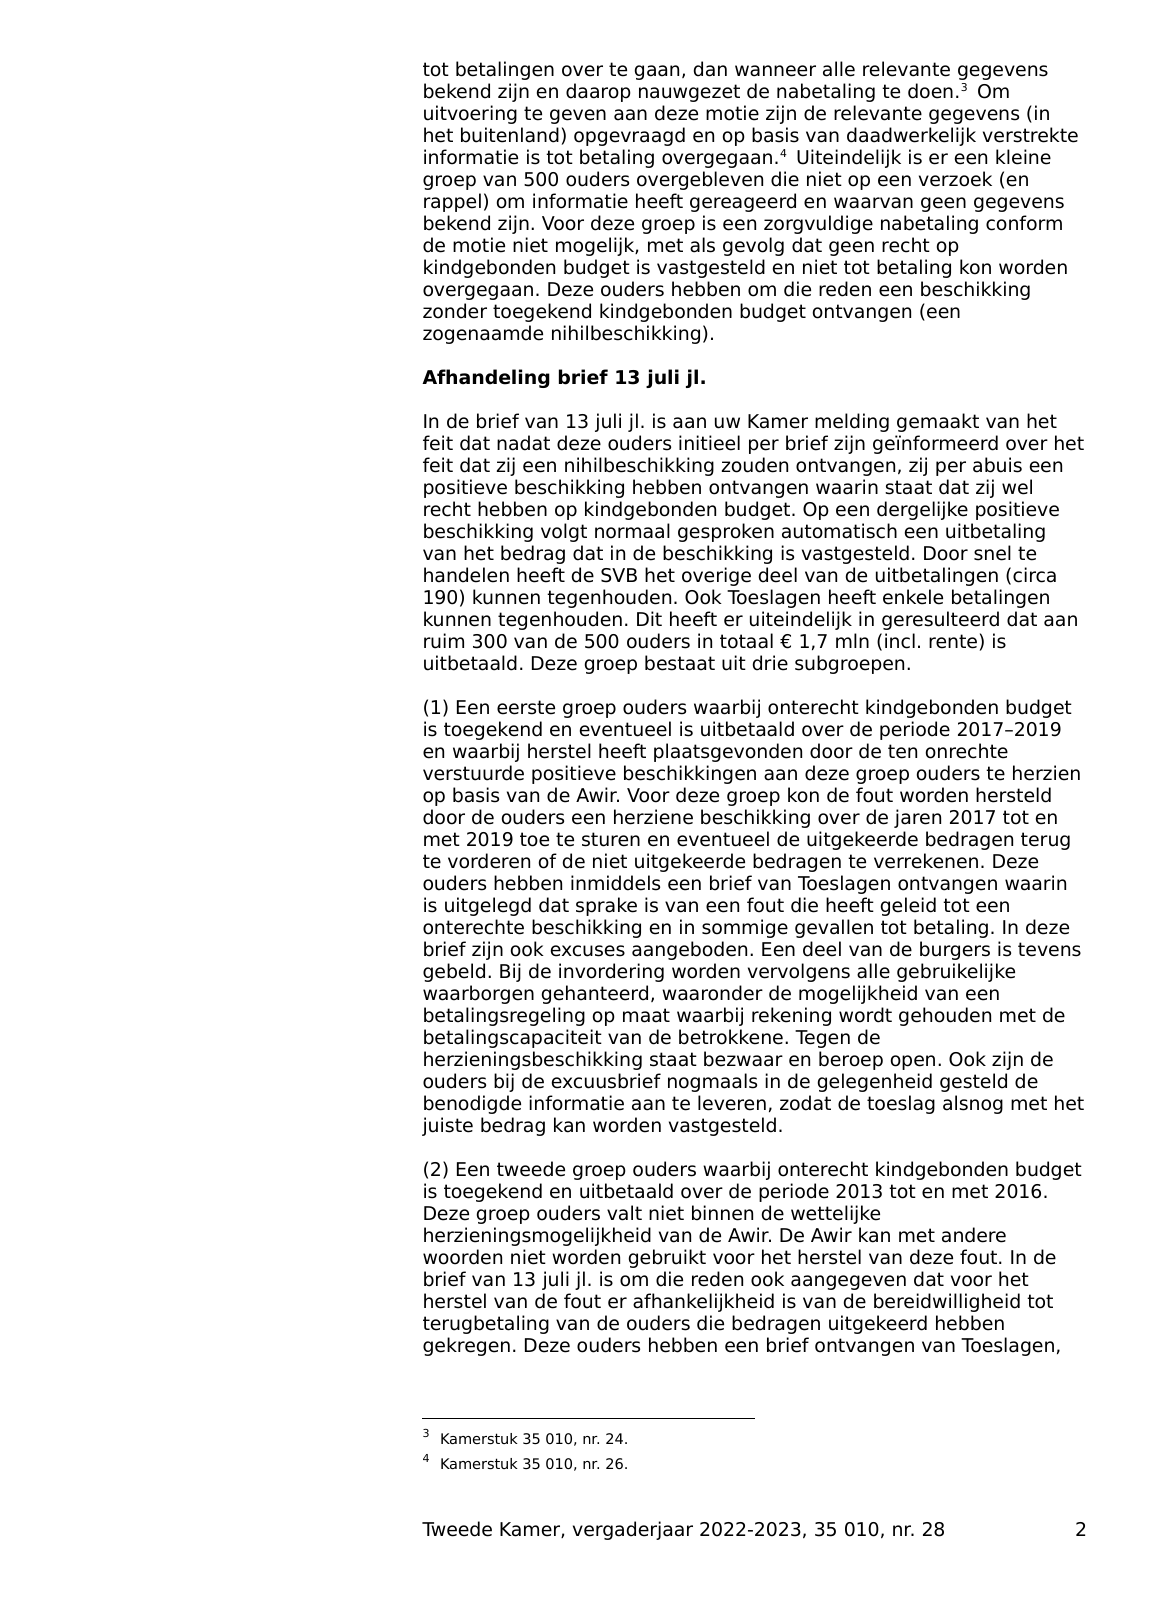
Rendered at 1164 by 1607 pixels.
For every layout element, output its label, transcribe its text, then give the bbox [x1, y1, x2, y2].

subtitle Afhandeling brief 13 juli jl. [422, 367, 1087, 389]
text Kamerstuk 35 010, nr. 26. [422, 1452, 1087, 1474]
text In de brief van 13 juli jl. is aan uw Kamer melding gemaakt van het feit dat nadat deze ouders initieel per brief zijn geïnformeerd over het feit dat zij een nihilbeschikking zouden ontvangen, zij per abuis een positieve beschikking hebben ontvangen waarin staat dat zij wel recht hebben op kindgebonden budget. Op een dergelijke positieve beschikking volgt normaal gesproken automatisch een uitbetaling van het bedrag dat in de beschikking is vastgesteld. Door snel te handelen heeft de SVB het overige deel van de uitbetalingen (circa 190) kunnen tegenhouden. Ook Toeslagen heeft enkele betalingen kunnen tegenhouden. Dit heeft er uiteindelijk in geresulteerd dat aan ruim 300 van de 500 ouders in totaal € 1,7 mln (incl. rente) is uitbetaald. Deze groep bestaat uit drie subgroepen. [422, 411, 1087, 675]
text tot betalingen over te gaan, dan wanneer alle relevante gegevens bekend zijn en daarop nauwgezet de nabetaling te doen. Om uitvoering te geven aan deze motie zijn de relevante gegevens (in het buitenland) opgevraagd en op basis van daadwerkelijk verstrekte informatie is tot betaling overgegaan. Uiteindelijk is er een kleine groep van 500 ouders overgebleven die niet op een verzoek (en rappel) om informatie heeft gereageerd en waarvan geen gegevens bekend zijn. Voor deze groep is een zorgvuldige nabetaling conform de motie niet mogelijk, met als gevolg dat geen recht op kindgebonden budget is vastgesteld en niet tot betaling kon worden overgegaan. Deze ouders hebben om die reden een beschikking zonder toegekend kindgebonden budget ontvangen (een zogenaamde nihilbeschikking). [422, 59, 1087, 345]
text Kamerstuk 35 010, nr. 24. [422, 1427, 1087, 1449]
text (2) Een tweede groep ouders waarbij onterecht kindgebonden budget is toegekend en uitbetaald over de periode 2013 tot en met 2016. Deze groep ouders valt niet binnen de wettelijke herzieningsmogelijkheid van de Awir. De Awir kan met andere woorden niet worden gebruikt voor het herstel van deze fout. In de brief van 13 juli jl. is om die reden ook aangegeven dat voor het herstel van de fout er afhankelijkheid is van de bereidwilligheid tot terugbetaling van de ouders die bedragen uitgekeerd hebben gekregen. Deze ouders hebben een brief ontvangen van Toeslagen, [422, 1159, 1087, 1357]
text (1) Een eerste groep ouders waarbij onterecht kindgebonden budget is toegekend en eventueel is uitbetaald over de periode 2017–2019 en waarbij herstel heeft plaatsgevonden door de ten onrechte verstuurde positieve beschikkingen aan deze groep ouders te herzien op basis van de Awir. Voor deze groep kon de fout worden hersteld door de ouders een herziene beschikking over de jaren 2017 tot en met 2019 toe te sturen en eventueel de uitgekeerde bedragen terug te vorderen of de niet uitgekeerde bedragen te verrekenen. Deze ouders hebben inmiddels een brief van Toeslagen ontvangen waarin is uitgelegd dat sprake is van een fout die heeft geleid tot een onterechte beschikking en in sommige gevallen tot betaling. In deze brief zijn ook excuses aangeboden. Een deel van de burgers is tevens gebeld. Bij de invordering worden vervolgens alle gebruikelijke waarborgen gehanteerd, waaronder de mogelijkheid van een betalingsregeling op maat waarbij rekening wordt gehouden met de betalingscapaciteit van de betrokkene. Tegen de herzieningsbeschikking staat bezwaar en beroep open. Ook zijn de ouders bij de excuusbrief nogmaals in de gelegenheid gesteld de benodigde informatie aan te leveren, zodat de toeslag alsnog met het juiste bedrag kan worden vastgesteld. [422, 697, 1087, 1137]
